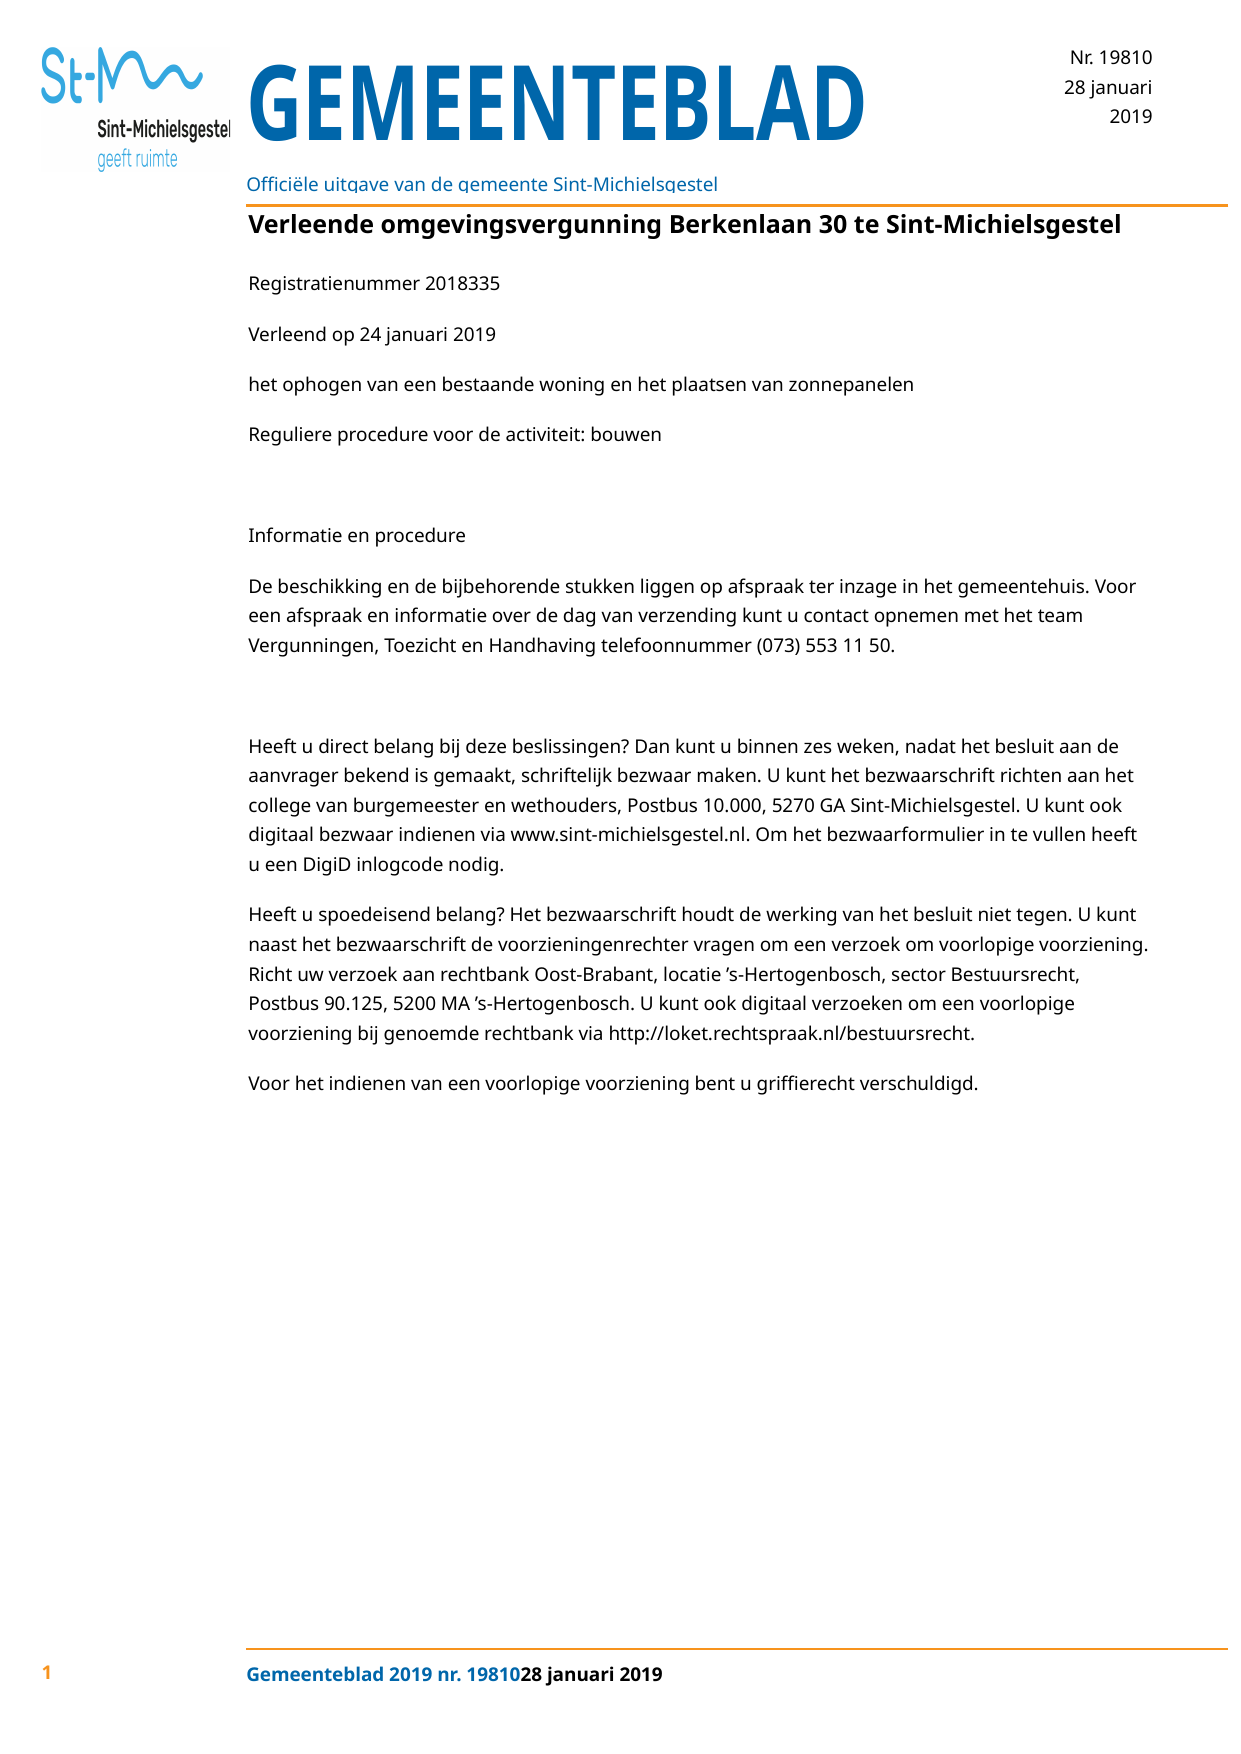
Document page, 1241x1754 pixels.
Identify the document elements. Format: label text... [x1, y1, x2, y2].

text Registratienummer 2018335 [248, 270, 1152, 296]
text Heeft u spoedeisend belang? Het bezwaarschrift houdt de werking van het besluit niet tegen. U kunt naast het bezwaarschrift de voorzieningenrechter vragen om een verzoek om voorlopige voorziening. Richt uw verzoek aan rechtbank Oost-Brabant, locatie ’s-Hertogenbosch, sector Bestuursrecht, Postbus 90.125, 5200 MA ’s-Hertogenbosch. U kunt ook digitaal verzoeken om een voorlopige voorziening bij genoemde rechtbank via http://loket.rechtspraak.nl/bestuursrecht. [248, 902, 1152, 1046]
text De beschikking en de bijbehorende stukken liggen op afspraak ter inzage in het gemeentehuis. Voor een afspraak en informatie over de dag van verzending kunt u contact opnemen met het team Vergunningen, Toezicht en Handhaving telefoonnummer (073) 553 11 50. [248, 573, 1152, 658]
text Informatie en procedure [248, 522, 1152, 548]
text Verleend op 24 januari 2019 [248, 321, 1152, 346]
text het ophogen van een bestaande woning en het plaatsen van zonnepanelen [248, 371, 1152, 397]
text Voor het indienen van een voorlopige voorziening bent u griffierecht verschuldigd. [248, 1070, 1152, 1096]
text Verleende omgevingsvergunning Berkenlaan 30 te Sint-Michielsgestel [248, 207, 1152, 241]
text Reguliere procedure voor de activiteit: bouwen [248, 422, 1152, 447]
text Heeft u direct belang bij deze beslissingen? Dan kunt u binnen zes weken, nadat het besluit aan de aanvrager bekend is gemaakt, schriftelijk bezwaar maken. U kunt het bezwaarschrift richten aan het college van burgemeester en wethouders, Postbus 10.000, 5270 GA Sint-Michielsgestel. U kunt ook digitaal bezwaar indienen via www.sint-michielsgestel.nl. Om het bezwaarformulier in te vullen heeft u een DigiD inlogcode nodig. [248, 733, 1152, 877]
picture [41, 47, 231, 172]
